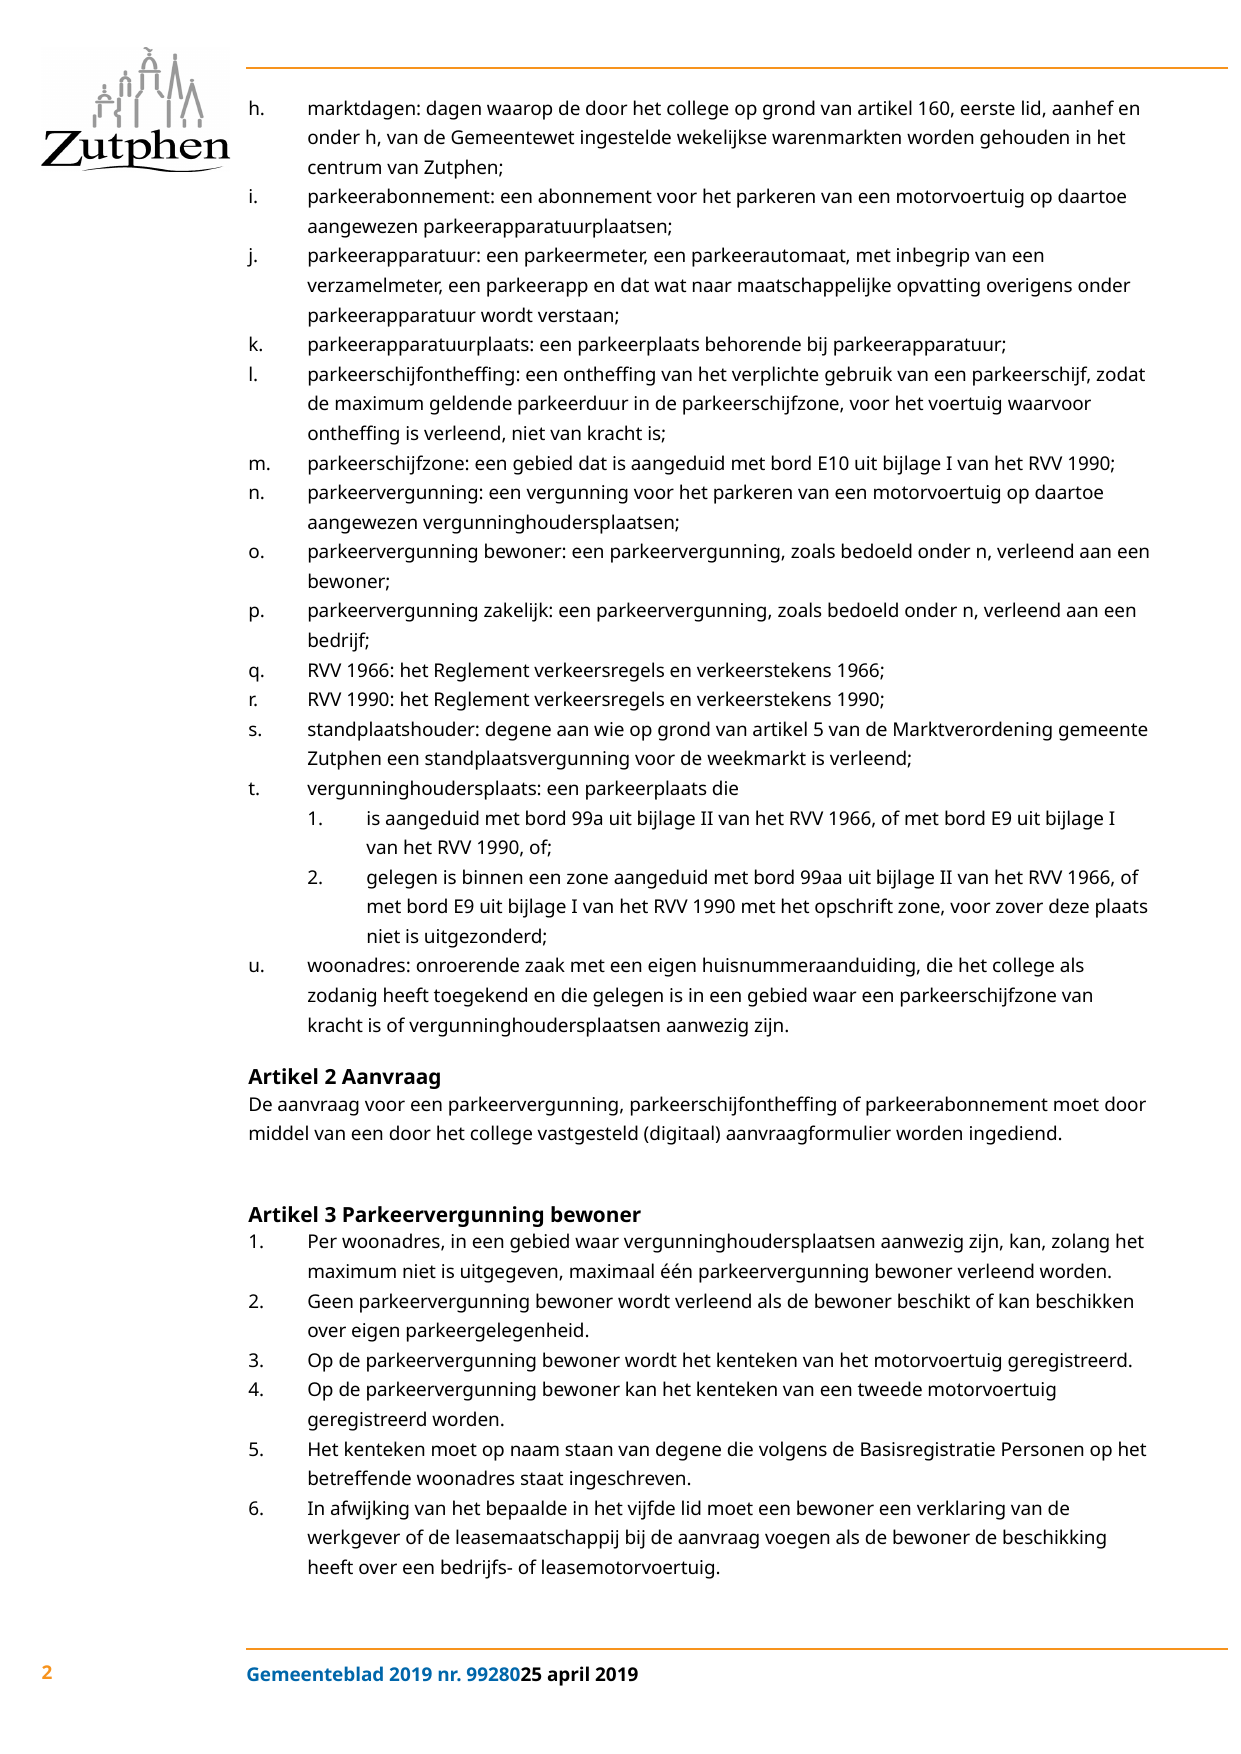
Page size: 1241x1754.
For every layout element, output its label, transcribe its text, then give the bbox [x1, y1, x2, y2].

list Het kenteken moet op naam staan van degene die volgens de Basisregistratie Personen op het betreffende woonadres staat ingeschreven. [248, 1436, 1152, 1491]
list vergunninghoudersplaats: een parkeerplaats die [248, 775, 1152, 801]
list parkeerschijfzone: een gebied dat is aangeduid met bord E10 uit bijlage I van het RVV 1990; [248, 450, 1152, 476]
list parkeervergunning bewoner: een parkeervergunning, zoals bedoeld onder n, verleend aan een bewoner; [248, 538, 1152, 594]
text Artikel 2 Aanvraag [248, 1062, 1152, 1091]
picture [41, 47, 231, 172]
text Artikel 3 Parkeervergunning bewoner [248, 1200, 1152, 1229]
list Per woonadres, in een gebied waar vergunninghoudersplaatsen aanwezig zijn, kan, zolang het maximum niet is uitgegeven, maximaal één parkeervergunning bewoner verleend worden. [248, 1229, 1152, 1284]
list woonadres: onroerende zaak met een eigen huisnummeraanduiding, die het college als zodanig heeft toegekend en die gelegen is in een gebied waar een parkeerschijfzone van kracht is of vergunninghoudersplaatsen aanwezig zijn. [248, 953, 1152, 1038]
text De aanvraag voor een parkeervergunning, parkeerschijfontheffing of parkeerabonnement moet door middel van een door het college vastgesteld (digitaal) aanvraagformulier worden ingediend. [248, 1091, 1152, 1146]
list Op de parkeervergunning bewoner kan het kenteken van een tweede motorvoertuig geregistreerd worden. [248, 1377, 1152, 1432]
list parkeerabonnement: een abonnement voor het parkeren van een motorvoertuig op daartoe aangewezen parkeerapparatuurplaatsen; [248, 183, 1152, 239]
list RVV 1990: het Reglement verkeersregels en verkeerstekens 1990; [248, 686, 1152, 712]
list In afwijking van het bepaalde in het vijfde lid moet een bewoner een verklaring van de werkgever of de leasemaatschappij bij de aanvraag voegen als de bewoner de beschikking heeft over een bedrijfs- of leasemotorvoertuig. [248, 1495, 1152, 1580]
list parkeerschijfontheffing: een ontheffing van het verplichte gebruik van een parkeerschijf, zodat de maximum geldende parkeerduur in de parkeerschijfzone, voor het voertuig waarvoor ontheffing is verleend, niet van kracht is; [248, 361, 1152, 446]
list parkeervergunning: een vergunning voor het parkeren van een motorvoertuig op daartoe aangewezen vergunninghoudersplaatsen; [248, 479, 1152, 535]
list Op de parkeervergunning bewoner wordt het kenteken van het motorvoertuig geregistreerd. [248, 1347, 1152, 1373]
list gelegen is binnen een zone aangeduid met bord 99aa uit bijlage II van het RVV 1966, of met bord E9 uit bijlage I van het RVV 1990 met het opschrift zone, voor zover deze plaats niet is uitgezonderd; [307, 864, 1152, 949]
list RVV 1966: het Reglement verkeersregels en verkeerstekens 1966; [248, 657, 1152, 683]
list standplaatshouder: degene aan wie op grond van artikel 5 van de Marktverordening gemeente Zutphen een standplaatsvergunning voor de weekmarkt is verleend; [248, 716, 1152, 771]
list parkeervergunning zakelijk: een parkeervergunning, zoals bedoeld onder n, verleend aan een bedrijf; [248, 598, 1152, 653]
list parkeerapparatuurplaats: een parkeerplaats behorende bij parkeerapparatuur; [248, 331, 1152, 357]
list Geen parkeervergunning bewoner wordt verleend als de bewoner beschikt of kan beschikken over eigen parkeergelegenheid. [248, 1288, 1152, 1343]
list is aangeduid met bord 99a uit bijlage II van het RVV 1966, of met bord E9 uit bijlage I van het RVV 1990, of; [307, 805, 1152, 860]
list marktdagen: dagen waarop de door het college op grond van artikel 160, eerste lid, aanhef en onder h, van de Gemeentewet ingestelde wekelijkse warenmarkten worden gehouden in het centrum van Zutphen; [248, 95, 1152, 180]
list parkeerapparatuur: een parkeermeter, een parkeerautomaat, met inbegrip van een verzamelmeter, een parkeerapp en dat wat naar maatschappelijke opvatting overigens onder parkeerapparatuur wordt verstaan; [248, 243, 1152, 328]
